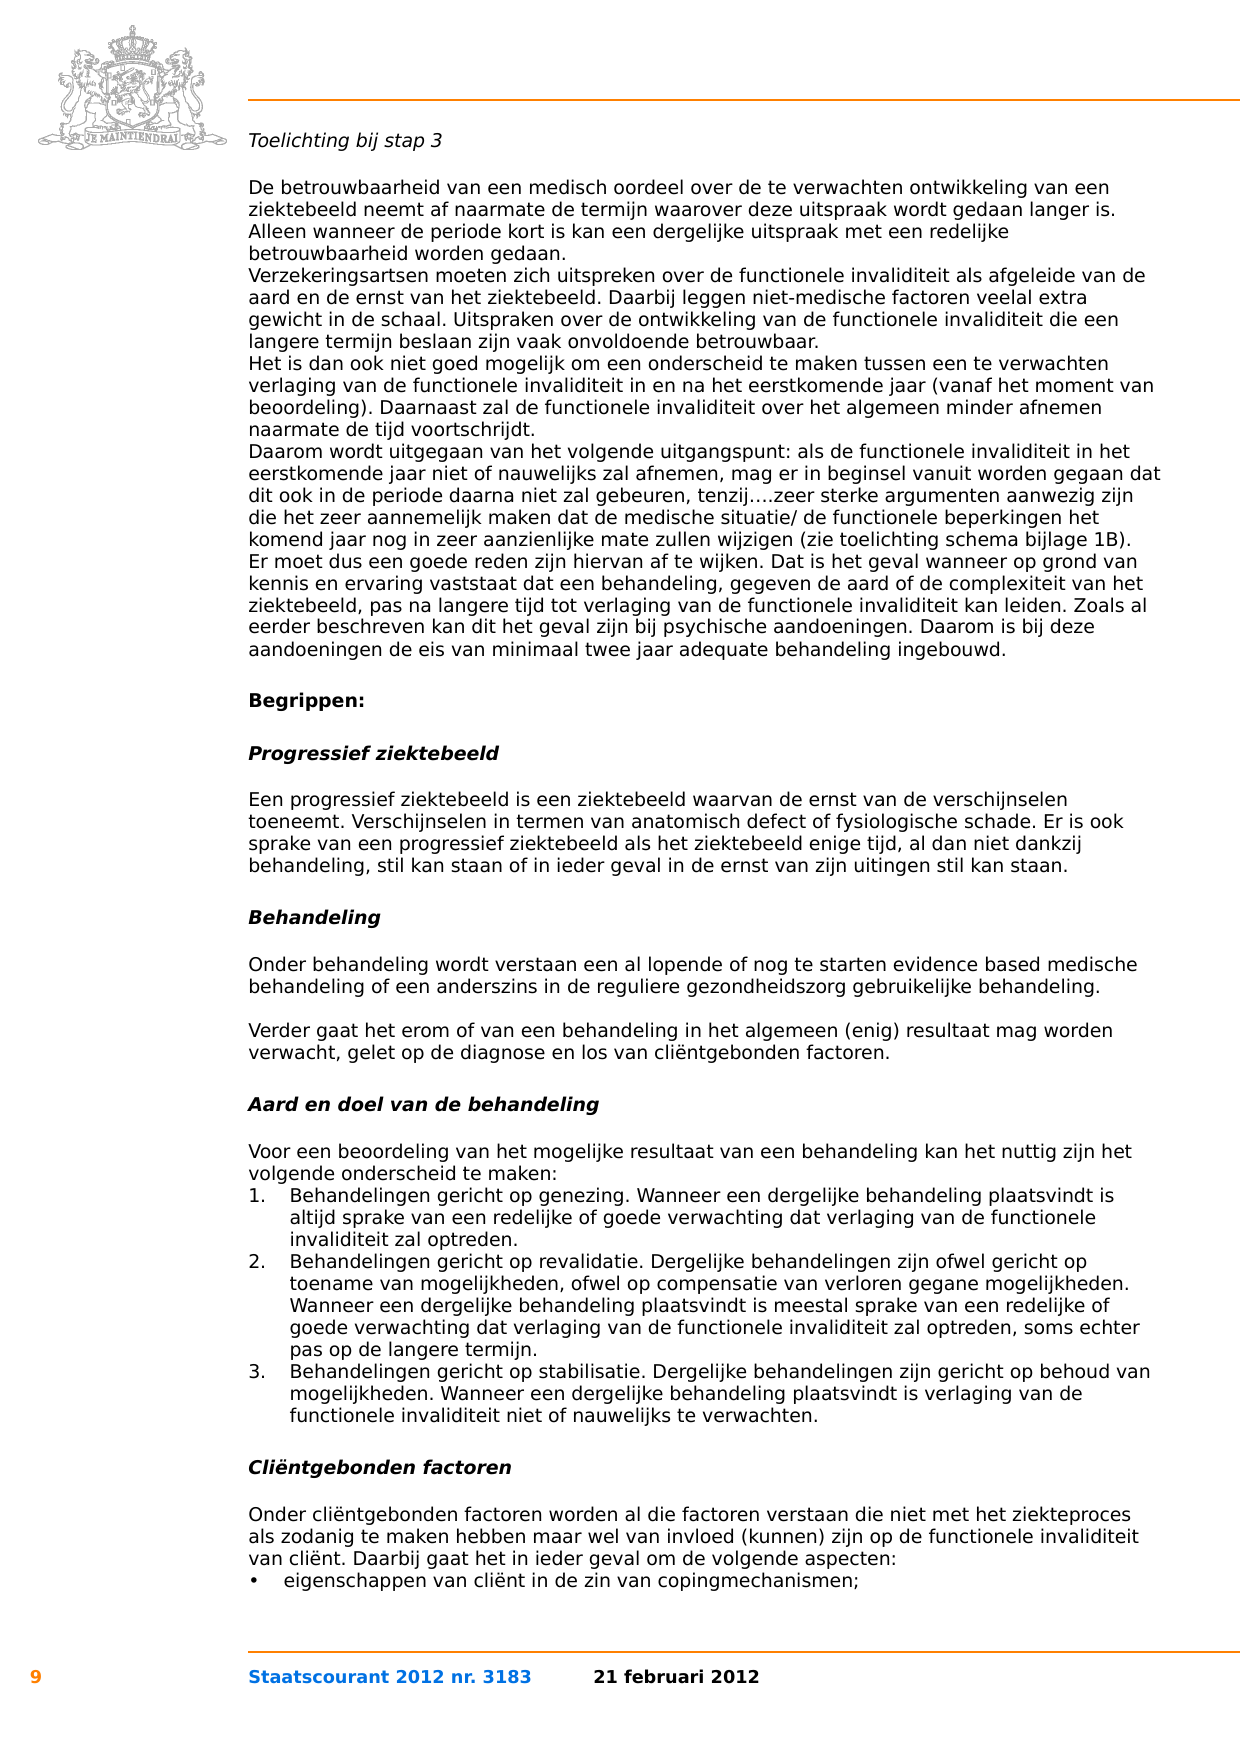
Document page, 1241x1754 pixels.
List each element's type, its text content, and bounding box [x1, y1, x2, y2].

subtitle Behandeling [248, 907, 1163, 929]
text • eigenschappen van cliënt in de zin van copingmechanismen; [248, 1570, 1163, 1592]
subtitle Progressief ziektebeeld [248, 742, 1163, 764]
text Er moet dus een goede reden zijn hiervan af te wijken. Dat is het geval wanneer op grond van kennis en ervaring vaststaat dat een behandeling, gegeven de aard of de complexiteit van het ziektebeeld, pas na langere tijd tot verlaging van de functionele invaliditeit kan leiden. Zoals al eerder beschreven kan dit het geval zijn bij psychische aandoeningen. Daarom is bij deze aandoeningen de eis van minimaal twee jaar adequate behandeling ingebouwd. [248, 551, 1163, 660]
text Verzekeringsartsen moeten zich uitspreken over de functionele invaliditeit als afgeleide van de aard en de ernst van het ziektebeeld. Daarbij leggen niet-medische factoren veelal extra gewicht in de schaal. Uitspraken over de ontwikkeling van de functionele invaliditeit die een langere termijn beslaan zijn vaak onvoldoende betrouwbaar. [248, 265, 1163, 353]
text Een progressief ziektebeeld is een ziektebeeld waarvan de ernst van de verschijnselen toeneemt. Verschijnselen in termen van anatomisch defect of fysiologische schade. Er is ook sprake van een progressief ziektebeeld als het ziektebeeld enige tijd, al dan niet dankzij behandeling, stil kan staan of in ieder geval in de ernst van zijn uitingen stil kan staan. [248, 789, 1163, 877]
text Onder cliëntgebonden factoren worden al die factoren verstaan die niet met het ziekteproces als zodanig te maken hebben maar wel van invloed (kunnen) zijn op de functionele invaliditeit van cliënt. Daarbij gaat het in ieder geval om de volgende aspecten: [248, 1504, 1163, 1570]
subtitle Toelichting bij stap 3 [248, 130, 1163, 152]
subtitle Aard en doel van de behandeling [248, 1094, 1163, 1116]
text De betrouwbaarheid van een medisch oordeel over de te verwachten ontwikkeling van een ziektebeeld neemt af naarmate de termijn waarover deze uitspraak wordt gedaan langer is. Alleen wanneer de periode kort is kan een dergelijke uitspraak met een redelijke betrouwbaarheid worden gedaan. [248, 177, 1163, 265]
text Onder behandeling wordt verstaan een al lopende of nog te starten evidence based medische behandeling of een anderszins in de reguliere gezondheidszorg gebruikelijke behandeling. [248, 954, 1163, 998]
text Daarom wordt uitgegaan van het volgende uitgangspunt: als de functionele invaliditeit in het eerstkomende jaar niet of nauwelijks zal afnemen, mag er in beginsel vanuit worden gegaan dat dit ook in de periode daarna niet zal gebeuren, tenzij….zeer sterke argumenten aanwezig zijn die het zeer aannemelijk maken dat de medische situatie/ de functionele beperkingen het komend jaar nog in zeer aanzienlijke mate zullen wijzigen (zie toelichting schema bijlage 1B). [248, 441, 1163, 551]
text 3. Behandelingen gericht op stabilisatie. Dergelijke behandelingen zijn gericht op behoud van mogelijkheden. Wanneer een dergelijke behandeling plaatsvindt is verlaging van de functionele invaliditeit niet of nauwelijks te verwachten. [248, 1361, 1163, 1427]
text Verder gaat het erom of van een behandeling in het algemeen (enig) resultaat mag worden verwacht, gelet op de diagnose en los van cliëntgebonden factoren. [248, 1020, 1163, 1064]
text 1. Behandelingen gericht op genezing. Wanneer een dergelijke behandeling plaatsvindt is altijd sprake van een redelijke of goede verwachting dat verlaging van de functionele invaliditeit zal optreden. [248, 1185, 1163, 1251]
subtitle Cliëntgebonden factoren [248, 1457, 1163, 1479]
subtitle Begrippen: [248, 690, 1163, 712]
text Voor een beoordeling van het mogelijke resultaat van een behandeling kan het nuttig zijn het volgende onderscheid te maken: [248, 1141, 1163, 1185]
picture [38, 25, 227, 150]
text Het is dan ook niet goed mogelijk om een onderscheid te maken tussen een te verwachten verlaging van de functionele invaliditeit in en na het eerstkomende jaar (vanaf het moment van beoordeling). Daarnaast zal de functionele invaliditeit over het algemeen minder afnemen naarmate de tijd voortschrijdt. [248, 353, 1163, 441]
text 2. Behandelingen gericht op revalidatie. Dergelijke behandelingen zijn ofwel gericht op toename van mogelijkheden, ofwel op compensatie van verloren gegane mogelijkheden. Wanneer een dergelijke behandeling plaatsvindt is meestal sprake van een redelijke of goede verwachting dat verlaging van de functionele invaliditeit zal optreden, soms echter pas op de langere termijn. [248, 1251, 1163, 1361]
